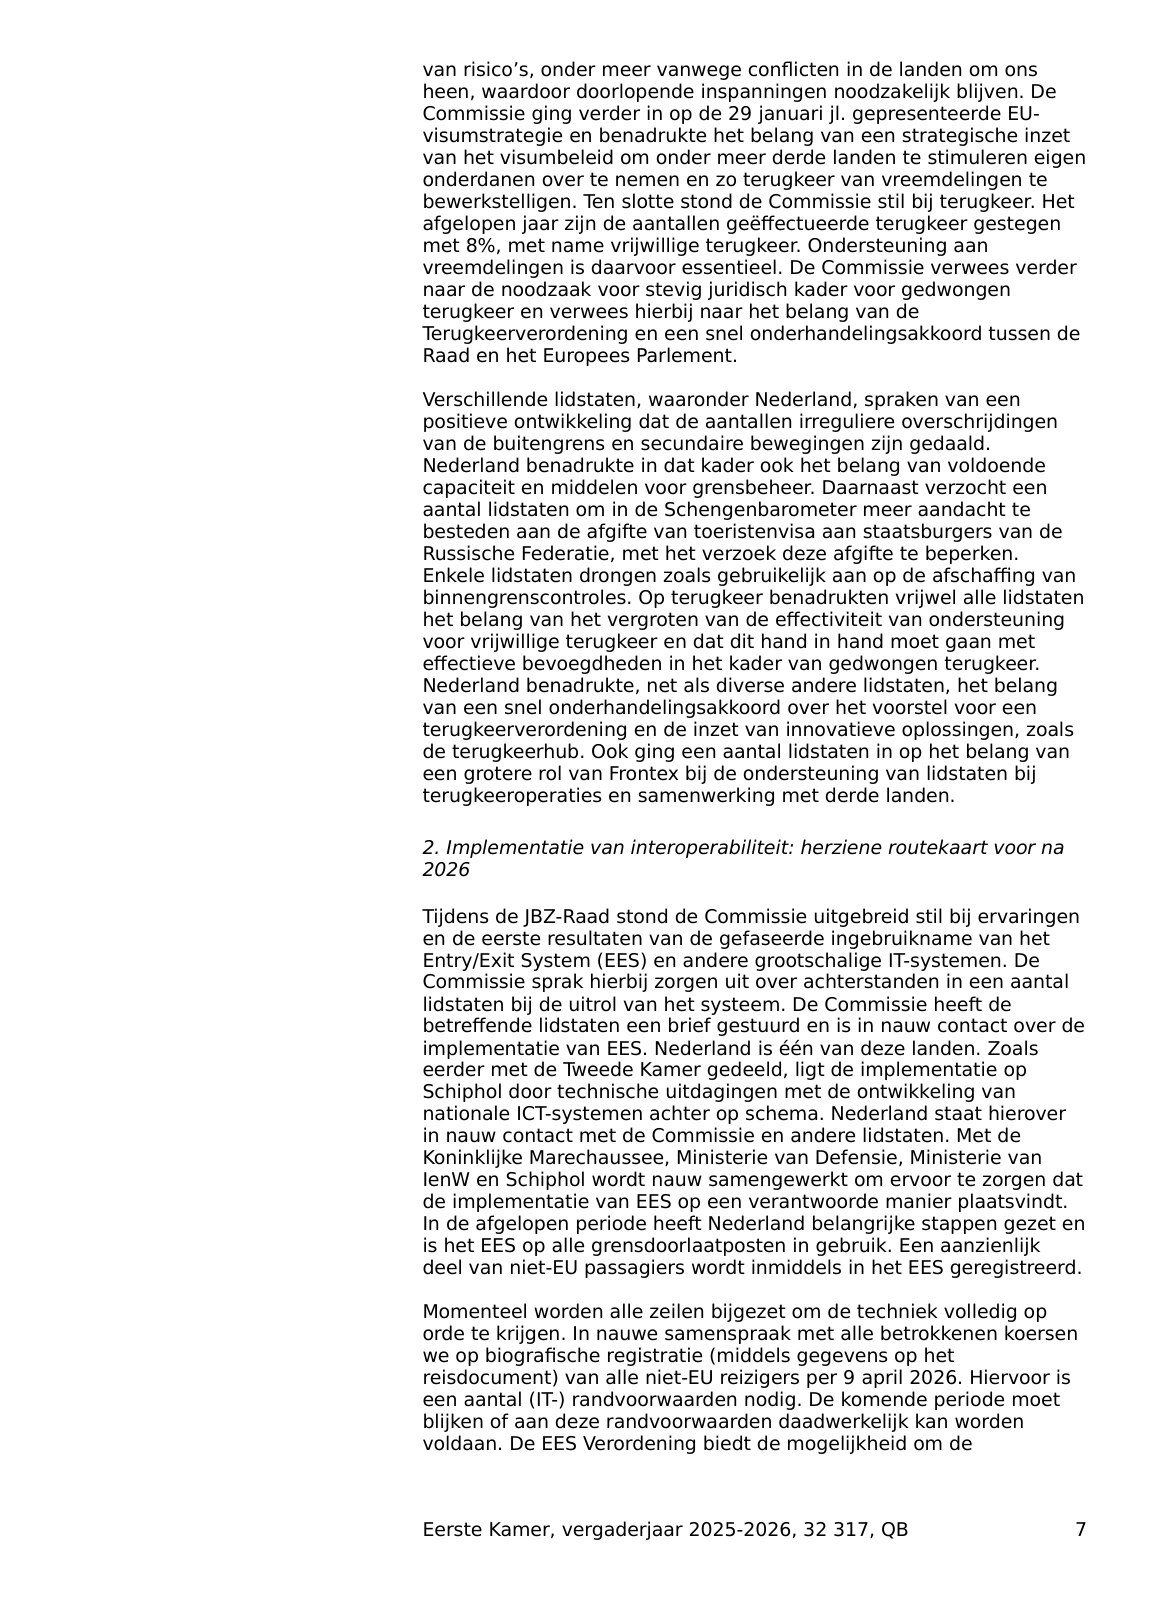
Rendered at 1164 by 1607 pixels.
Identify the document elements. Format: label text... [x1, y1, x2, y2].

text Momenteel worden alle zeilen bijgezet om de techniek volledig op orde te krijgen. In nauwe samenspraak met alle betrokkenen koersen we op biografische registratie (middels gegevens op het reisdocument) van alle niet-EU reizigers per 9 april 2026. Hiervoor is een aantal (IT-) randvoorwaarden nodig. De komende periode moet blijken of aan deze randvoorwaarden daadwerkelijk kan worden voldaan. De EES Verordening biedt de mogelijkheid om de [422, 1301, 1087, 1455]
subtitle 2. Implementatie van interoperabiliteit: herziene routekaart voor na 2026 [422, 837, 1087, 881]
text Tijdens de JBZ-Raad stond de Commissie uitgebreid stil bij ervaringen en de eerste resultaten van de gefaseerde ingebruikname van het Entry/Exit System (EES) en andere grootschalige IT-systemen. De Commissie sprak hierbij zorgen uit over achterstanden in een aantal lidstaten bij de uitrol van het systeem. De Commissie heeft de betreffende lidstaten een brief gestuurd en is in nauw contact over de implementatie van EES. Nederland is één van deze landen. Zoals eerder met de Tweede Kamer gedeeld, ligt de implementatie op Schiphol door technische uitdagingen met de ontwikkeling van nationale ICT-systemen achter op schema. Nederland staat hierover in nauw contact met de Commissie en andere lidstaten. Met de Koninklijke Marechaussee, Ministerie van Defensie, Ministerie van IenW en Schiphol wordt nauw samengewerkt om ervoor te zorgen dat de implementatie van EES op een verantwoorde manier plaatsvindt. In de afgelopen periode heeft Nederland belangrijke stappen gezet en is het EES op alle grensdoorlaatposten in gebruik. Een aanzienlijk deel van niet-EU passagiers wordt inmiddels in het EES geregistreerd. [422, 906, 1087, 1279]
text van risico’s, onder meer vanwege conflicten in de landen om ons heen, waardoor doorlopende inspanningen noodzakelijk blijven. De Commissie ging verder in op de 29 januari jl. gepresenteerde EU-visumstrategie en benadrukte het belang van een strategische inzet van het visumbeleid om onder meer derde landen te stimuleren eigen onderdanen over te nemen en zo terugkeer van vreemdelingen te bewerkstelligen. Ten slotte stond de Commissie stil bij terugkeer. Het afgelopen jaar zijn de aantallen geëffectueerde terugkeer gestegen met 8%, met name vrijwillige terugkeer. Ondersteuning aan vreemdelingen is daarvoor essentieel. De Commissie verwees verder naar de noodzaak voor stevig juridisch kader voor gedwongen terugkeer en verwees hierbij naar het belang van de Terugkeerverordening en een snel onderhandelingsakkoord tussen de Raad en het Europees Parlement. [422, 59, 1087, 367]
text Verschillende lidstaten, waaronder Nederland, spraken van een positieve ontwikkeling dat de aantallen irreguliere overschrijdingen van de buitengrens en secundaire bewegingen zijn gedaald. Nederland benadrukte in dat kader ook het belang van voldoende capaciteit en middelen voor grensbeheer. Daarnaast verzocht een aantal lidstaten om in de Schengenbarometer meer aandacht te besteden aan de afgifte van toeristenvisa aan staatsburgers van de Russische Federatie, met het verzoek deze afgifte te beperken. Enkele lidstaten drongen zoals gebruikelijk aan op de afschaffing van binnengrenscontroles. Op terugkeer benadrukten vrijwel alle lidstaten het belang van het vergroten van de effectiviteit van ondersteuning voor vrijwillige terugkeer en dat dit hand in hand moet gaan met effectieve bevoegdheden in het kader van gedwongen terugkeer. Nederland benadrukte, net als diverse andere lidstaten, het belang van een snel onderhandelingsakkoord over het voorstel voor een terugkeerverordening en de inzet van innovatieve oplossingen, zoals de terugkeerhub. Ook ging een aantal lidstaten in op het belang van een grotere rol van Frontex bij de ondersteuning van lidstaten bij terugkeeroperaties en samenwerking met derde landen. [422, 389, 1087, 807]
